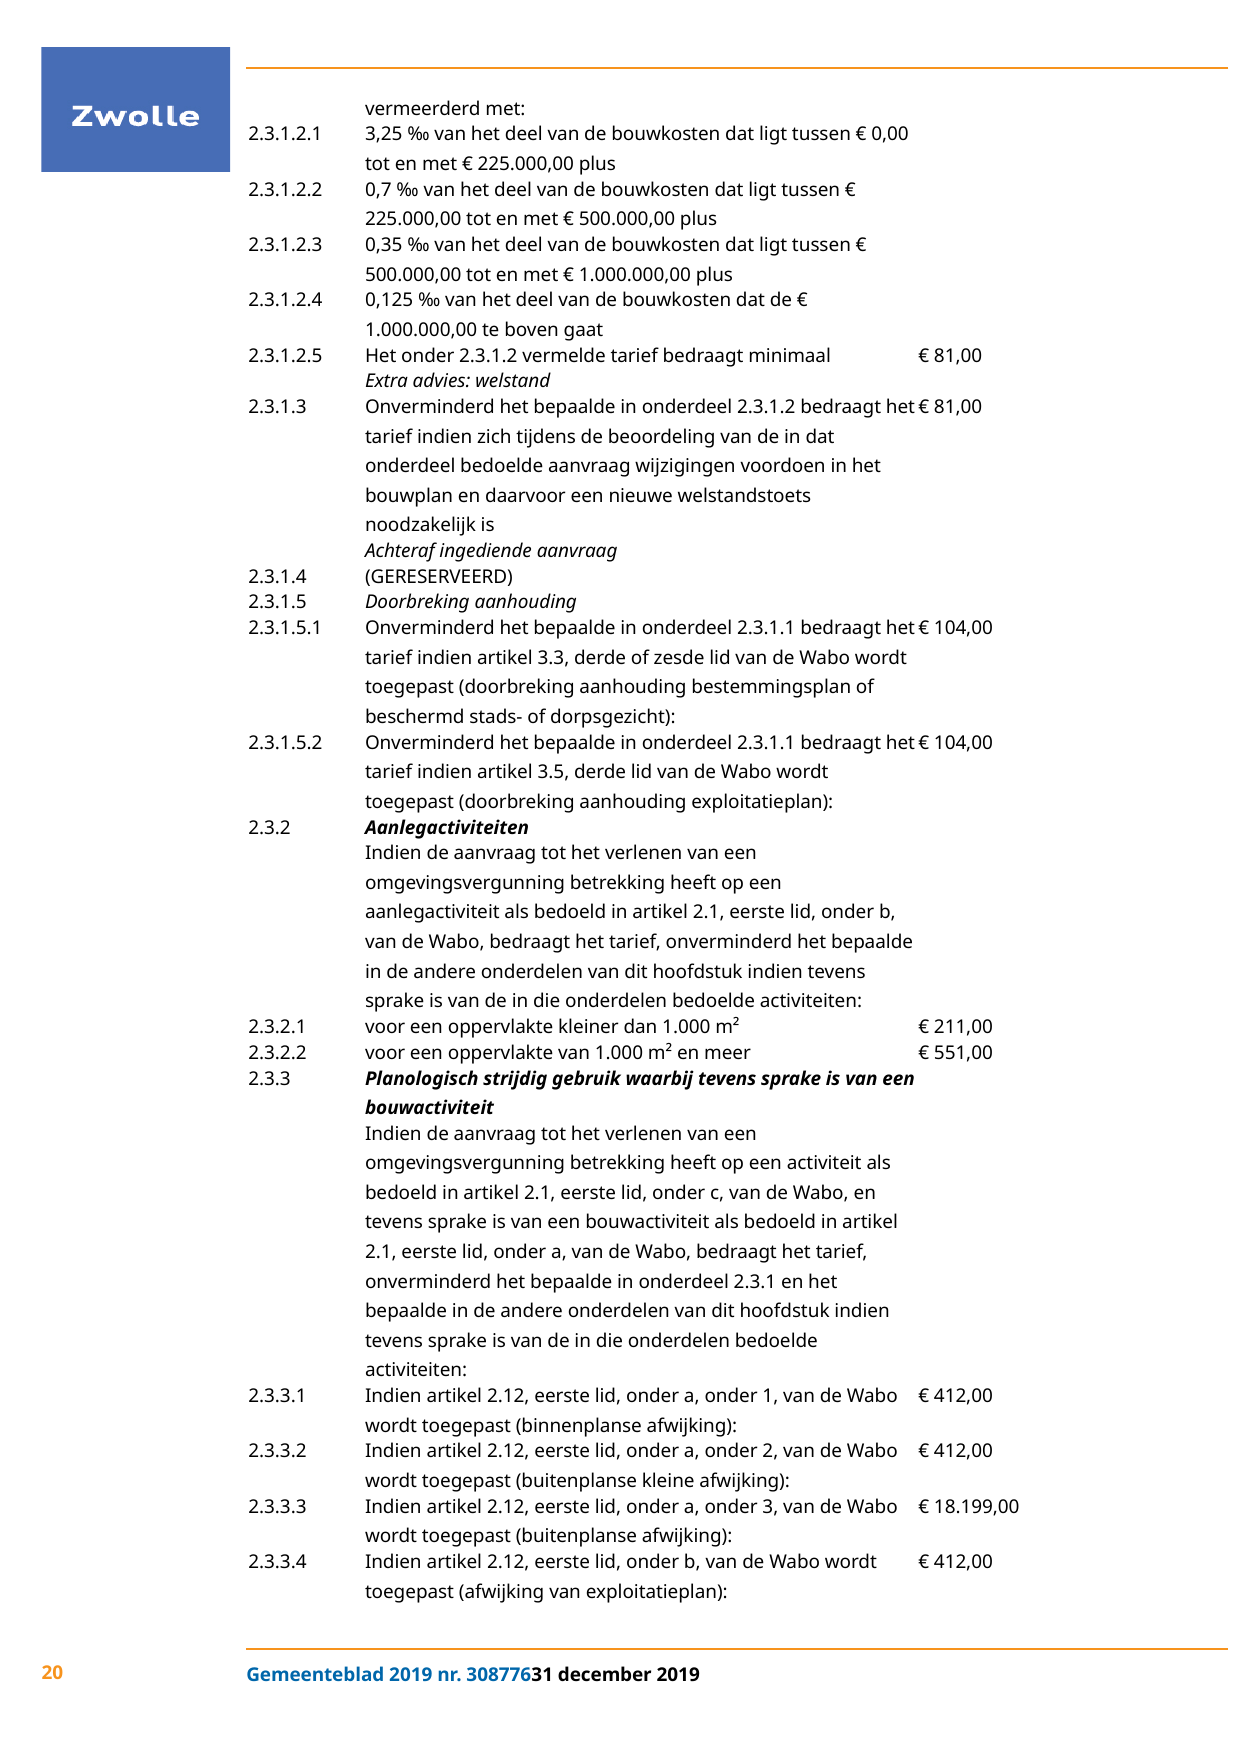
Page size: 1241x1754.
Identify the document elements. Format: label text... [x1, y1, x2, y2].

table_cell Indien artikel 2.12, eerste lid, onder a, onder 1, van de Wabo wordt toegepast (binnenplanse afwijking): [365, 1383, 918, 1438]
table_cell Achteraf ingediende aanvraag [365, 537, 918, 563]
table_cell 2.3.2.1 [248, 1013, 365, 1039]
table_cell [918, 176, 1152, 231]
table_cell 0,7 ‰ van het deel van de bouwkosten dat ligt tussen € 225.000,00 tot en met € 500.000,00 plus [365, 176, 918, 231]
table_cell 0,125 ‰ van het deel van de bouwkosten dat de € 1.000.000,00 te boven gaat [365, 286, 918, 342]
table_cell 2.3.1.4 [248, 563, 365, 589]
table_cell [918, 589, 1152, 614]
table_cell [918, 95, 1152, 121]
table_cell [918, 121, 1152, 176]
table_cell Onverminderd het bepaalde in onderdeel 2.3.1.1 bedraagt het tarief indien artikel 3.5, derde lid van de Wabo wordt toegepast (doorbreking aanhouding exploitatieplan): [365, 729, 918, 814]
table_cell 2.3.1.2.1 [248, 121, 365, 176]
table_cell € 551,00 [918, 1039, 1152, 1065]
table_cell € 81,00 [918, 342, 1152, 367]
table_cell € 18.199,00 [918, 1493, 1152, 1548]
table_cell € 412,00 [918, 1548, 1152, 1604]
table_cell (GERESERVEERD) [365, 563, 918, 589]
table_cell 2.3.1.3 [248, 393, 365, 537]
table_cell € 81,00 [918, 393, 1152, 537]
table_cell 2.3.1.5.2 [248, 729, 365, 814]
table_cell [918, 1065, 1152, 1120]
table_cell voor een oppervlakte van 1.000 m² en meer [365, 1039, 918, 1065]
table_cell € 104,00 [918, 615, 1152, 729]
table_cell 2.3.3.3 [248, 1493, 365, 1548]
table_cell Indien artikel 2.12, eerste lid, onder b, van de Wabo wordt toegepast (afwijking van exploitatieplan): [365, 1548, 918, 1604]
table_cell Onverminderd het bepaalde in onderdeel 2.3.1.2 bedraagt het tarief indien zich tijdens de beoordeling van de in dat onderdeel bedoelde aanvraag wijzigingen voordoen in het bouwplan en daarvoor een nieuwe welstandstoets noodzakelijk is [365, 393, 918, 537]
table_cell € 211,00 [918, 1013, 1152, 1039]
table_cell 2.3.3 [248, 1065, 365, 1120]
table_cell Aanlegactiviteiten [365, 814, 918, 839]
table_cell [248, 368, 365, 393]
table_cell Indien artikel 2.12, eerste lid, onder a, onder 3, van de Wabo wordt toegepast (buitenplanse afwijking): [365, 1493, 918, 1548]
table_cell 3,25 ‰ van het deel van de bouwkosten dat ligt tussen € 0,00 tot en met € 225.000,00 plus [365, 121, 918, 176]
table_cell 2.3.2 [248, 814, 365, 839]
table_cell [918, 537, 1152, 563]
table_cell 2.3.1.2.2 [248, 176, 365, 231]
table_cell Planologisch strijdig gebruik waarbij tevens sprake is van een bouwactiviteit [365, 1065, 918, 1120]
table_cell Onverminderd het bepaalde in onderdeel 2.3.1.1 bedraagt het tarief indien artikel 3.3, derde of zesde lid van de Wabo wordt toegepast (doorbreking aanhouding bestemmingsplan of beschermd stads- of dorpsgezicht): [365, 615, 918, 729]
table_cell [248, 1120, 365, 1382]
table_cell [248, 95, 365, 121]
table_cell [918, 368, 1152, 393]
table_cell Indien de aanvraag tot het verlenen van een omgevingsvergunning betrekking heeft op een aanlegactiviteit als bedoeld in artikel 2.1, eerste lid, onder b, van de Wabo, bedraagt het tarief, onverminderd het bepaalde in de andere onderdelen van dit hoofdstuk indien tevens sprake is van de in die onderdelen bedoelde activiteiten: [365, 840, 918, 1013]
table_cell vermeerderd met: [365, 95, 918, 121]
table_cell 2.3.1.2.3 [248, 231, 365, 286]
table_cell 2.3.3.4 [248, 1548, 365, 1604]
table_cell 2.3.3.2 [248, 1438, 365, 1493]
table_cell [918, 286, 1152, 342]
table_cell 2.3.1.5.1 [248, 615, 365, 729]
table_cell 2.3.3.1 [248, 1383, 365, 1438]
table_cell [248, 840, 365, 1013]
table_cell [918, 814, 1152, 839]
table_cell € 412,00 [918, 1383, 1152, 1438]
table_cell 2.3.1.5 [248, 589, 365, 614]
table_cell [918, 231, 1152, 286]
table_cell € 104,00 [918, 729, 1152, 814]
table_cell voor een oppervlakte kleiner dan 1.000 m² [365, 1013, 918, 1039]
table_cell Doorbreking aanhouding [365, 589, 918, 614]
table_cell [248, 537, 365, 563]
table_cell 0,35 ‰ van het deel van de bouwkosten dat ligt tussen € 500.000,00 tot en met € 1.000.000,00 plus [365, 231, 918, 286]
table_cell € 412,00 [918, 1438, 1152, 1493]
table_cell Extra advies: welstand [365, 368, 918, 393]
table_cell Het onder 2.3.1.2 vermelde tarief bedraagt minimaal [365, 342, 918, 367]
table_cell Indien de aanvraag tot het verlenen van een omgevingsvergunning betrekking heeft op een activiteit als bedoeld in artikel 2.1, eerste lid, onder c, van de Wabo, en tevens sprake is van een bouwactiviteit als bedoeld in artikel 2.1, eerste lid, onder a, van de Wabo, bedraagt het tarief, onverminderd het bepaalde in onderdeel 2.3.1 en het bepaalde in de andere onderdelen van dit hoofdstuk indien tevens sprake is van de in die onderdelen bedoelde activiteiten: [365, 1120, 918, 1382]
table_cell [918, 840, 1152, 1013]
table_cell Indien artikel 2.12, eerste lid, onder a, onder 2, van de Wabo wordt toegepast (buitenplanse kleine afwijking): [365, 1438, 918, 1493]
table_cell 2.3.2.2 [248, 1039, 365, 1065]
picture [41, 47, 231, 172]
table_cell 2.3.1.2.5 [248, 342, 365, 367]
table_cell [918, 1120, 1152, 1382]
table_cell 2.3.1.2.4 [248, 286, 365, 342]
table_cell [918, 563, 1152, 589]
